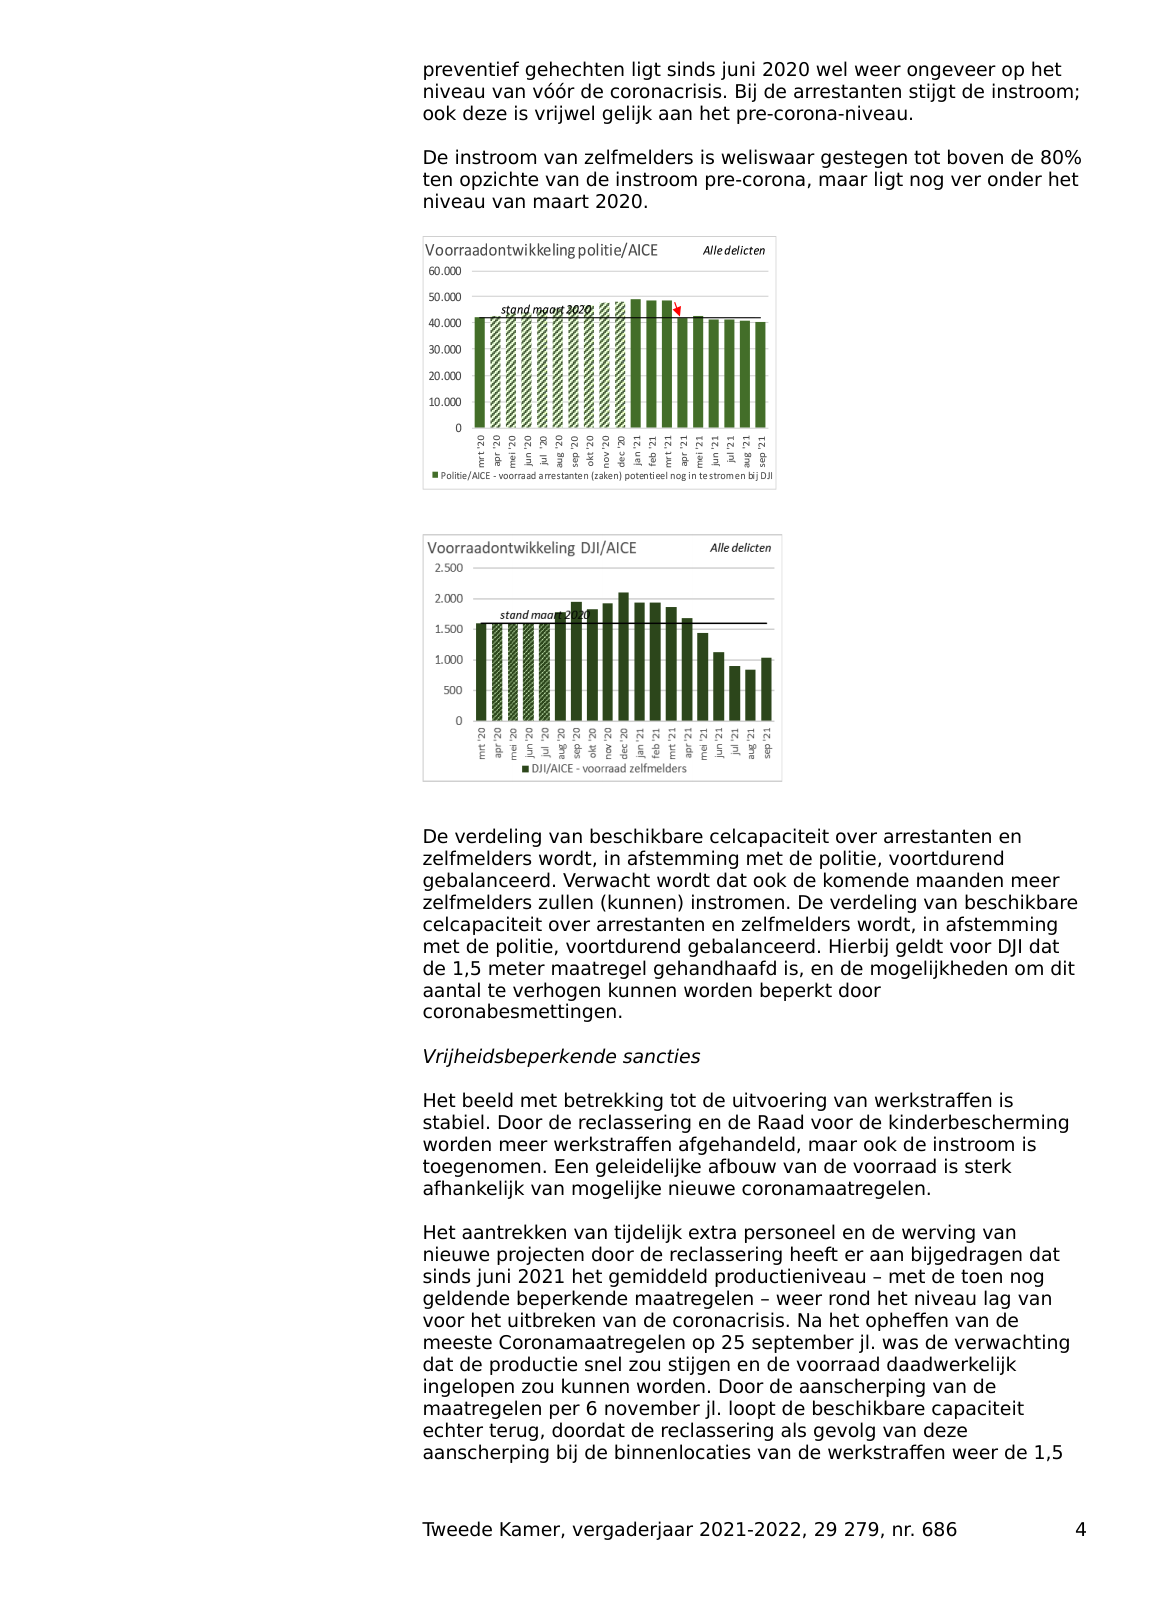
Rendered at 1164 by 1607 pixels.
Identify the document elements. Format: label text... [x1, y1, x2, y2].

subtitle Vrijheidsbeperkende sancties [422, 1046, 1087, 1068]
text Het aantrekken van tijdelijk extra personeel en de werving van nieuwe projecten door de reclassering heeft er aan bijgedragen dat sinds juni 2021 het gemiddeld productieniveau – met de toen nog geldende beperkende maatregelen – weer rond het niveau lag van voor het uitbreken van de coronacrisis. Na het opheffen van de meeste Coronamaatregelen op 25 september jl. was de verwachting dat de productie snel zou stijgen en de voorraad daadwerkelijk ingelopen zou kunnen worden. Door de aanscherping van de maatregelen per 6 november jl. loopt de beschikbare capaciteit echter terug, doordat de reclassering als gevolg van deze aanscherping bij de binnenlocaties van de werkstraffen weer de 1,5 [422, 1222, 1087, 1464]
text preventief gehechten ligt sinds juni 2020 wel weer ongeveer op het niveau van vóór de coronacrisis. Bij de arrestanten stijgt de instroom; ook deze is vrijwel gelijk aan het pre-corona-niveau. [422, 59, 1087, 125]
picture [422, 235, 777, 490]
text De verdeling van beschikbare celcapaciteit over arrestanten en zelfmelders wordt, in afstemming met de politie, voortdurend gebalanceerd. Verwacht wordt dat ook de komende maanden meer zelfmelders zullen (kunnen) instromen. De verdeling van beschikbare celcapaciteit over arrestanten en zelfmelders wordt, in afstemming met de politie, voortdurend gebalanceerd. Hierbij geldt voor DJI dat de 1,5 meter maatregel gehandhaafd is, en de mogelijkheden om dit aantal te verhogen kunnen worden beperkt door coronabesmettingen. [422, 826, 1087, 1023]
picture [422, 533, 783, 782]
text Het beeld met betrekking tot de uitvoering van werkstraffen is stabiel. Door de reclassering en de Raad voor de kinderbescherming worden meer werkstraffen afgehandeld, maar ook de instroom is toegenomen. Een geleidelijke afbouw van de voorraad is sterk afhankelijk van mogelijke nieuwe coronamaatregelen. [422, 1090, 1087, 1200]
text De instroom van zelfmelders is weliswaar gestegen tot boven de 80% ten opzichte van de instroom pre-corona, maar ligt nog ver onder het niveau van maart 2020. [422, 147, 1087, 213]
